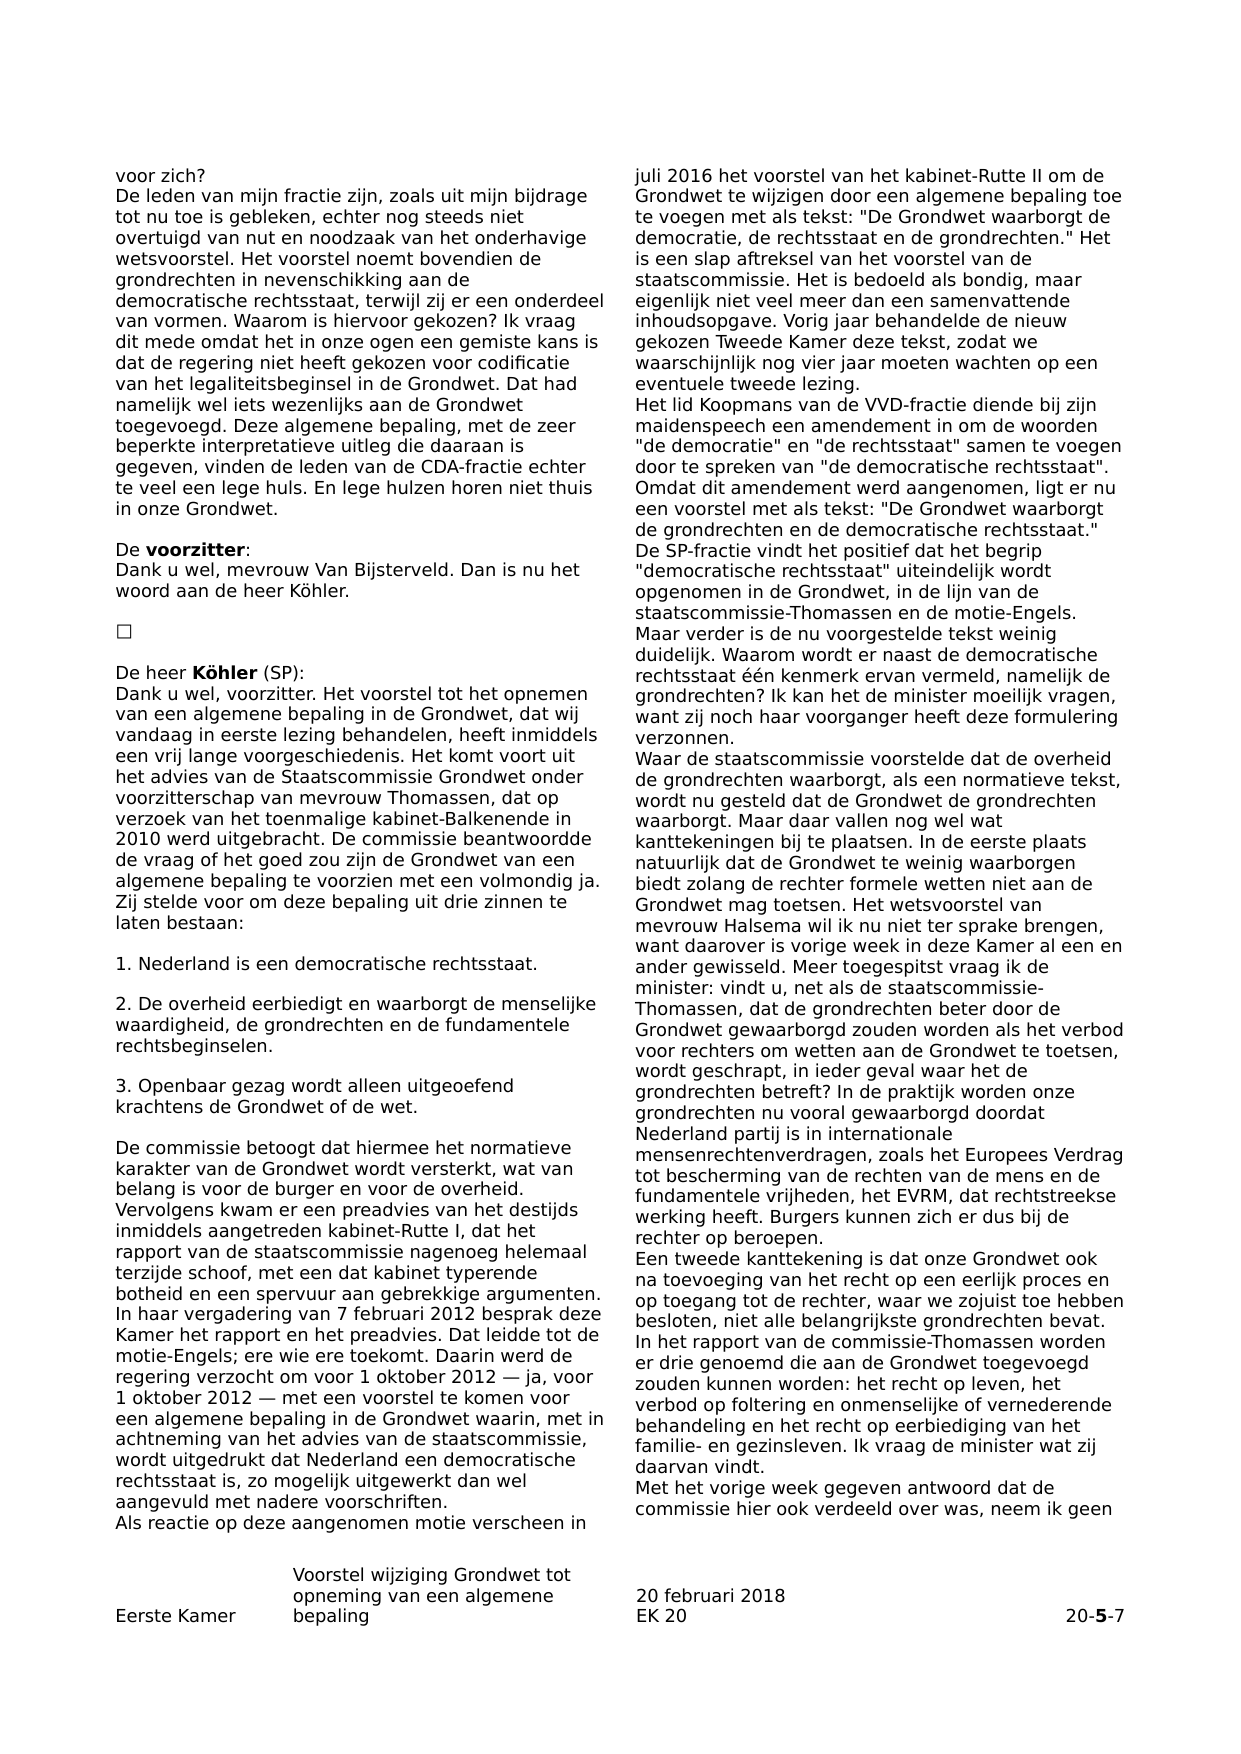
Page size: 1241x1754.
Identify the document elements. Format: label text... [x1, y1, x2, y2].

text 1. Nederland is een democratische rechtsstaat. [115, 953, 605, 974]
text Als reactie op deze aangenomen motie verscheen in [115, 1512, 605, 1533]
text De commissie betoogt dat hiermee het normatieve karakter van de Grondwet wordt versterkt, wat van belang is voor de burger en voor de overheid. [115, 1138, 605, 1200]
text Het lid Koopmans van de VVD-fractie diende bij zijn maidenspeech een amendement in om de woorden "de democratie" en "de rechtsstaat" samen te voegen door te spreken van "de democratische rechtsstaat". Omdat dit amendement werd aangenomen, ligt er nu een voorstel met als tekst: "De Grondwet waarborgt de grondrechten en de democratische rechtsstaat." De SP-fractie vindt het positief dat het begrip "democratische rechtsstaat" uiteindelijk wordt opgenomen in de Grondwet, in de lijn van de staatscommissie-Thomassen en de motie-Engels. Maar verder is de nu voorgestelde tekst weinig duidelijk. Waarom wordt er naast de democratische rechtsstaat één kenmerk ervan vermeld, namelijk de grondrechten? Ik kan het de minister moeilijk vragen, want zij noch haar voorganger heeft deze formulering verzonnen. [635, 394, 1125, 749]
text juli 2016 het voorstel van het kabinet-Rutte II om de Grondwet te wijzigen door een algemene bepaling toe te voegen met als tekst: "De Grondwet waarborgt de democratie, de rechtsstaat en de grondrechten." Het is een slap aftreksel van het voorstel van de staatscommissie. Het is bedoeld als bondig, maar eigenlijk niet veel meer dan een samenvattende inhoudsopgave. Vorig jaar behandelde de nieuw gekozen Tweede Kamer deze tekst, zodat we waarschijnlijk nog vier jaar moeten wachten op een eventuele tweede lezing. [635, 165, 1125, 394]
text De voorzitter: [115, 539, 605, 560]
text Waar de staatscommissie voorstelde dat de overheid de grondrechten waarborgt, als een normatieve tekst, wordt nu gesteld dat de Grondwet de grondrechten waarborgt. Maar daar vallen nog wel wat kanttekeningen bij te plaatsen. In de eerste plaats natuurlijk dat de Grondwet te weinig waarborgen biedt zolang de rechter formele wetten niet aan de Grondwet mag toetsen. Het wetsvoorstel van mevrouw Halsema wil ik nu niet ter sprake brengen, want daarover is vorige week in deze Kamer al een en ander gewisseld. Meer toegespitst vraag ik de minister: vindt u, net als de staatscommissie-Thomassen, dat de grondrechten beter door de Grondwet gewaarborgd zouden worden als het verbod voor rechters om wetten aan de Grondwet te toetsen, wordt geschrapt, in ieder geval waar het de grondrechten betreft? In de praktijk worden onze grondrechten nu vooral gewaarborgd doordat Nederland partij is in internationale mensenrechtenverdragen, zoals het Europees Verdrag tot bescherming van de rechten van de mens en de fundamentele vrijheden, het EVRM, dat rechtstreekse werking heeft. Burgers kunnen zich er dus bij de rechter op beroepen. [635, 749, 1125, 1249]
text voor zich? [115, 165, 605, 186]
text ⬜ [115, 622, 605, 643]
text De heer Köhler (SP): [115, 663, 605, 683]
text Vervolgens kwam er een preadvies van het destijds inmiddels aangetreden kabinet-Rutte I, dat het rapport van de staatscommissie nagenoeg helemaal terzijde schoof, met een dat kabinet typerende botheid en een spervuur aan gebrekkige argumenten. In haar vergadering van 7 februari 2012 besprak deze Kamer het rapport en het preadvies. Dat leidde tot de motie-Engels; ere wie ere toekomt. Daarin werd de regering verzocht om voor 1 oktober 2012 — ja, voor 1 oktober 2012 — met een voorstel te komen voor een algemene bepaling in de Grondwet waarin, met in achtneming van het advies van de staatscommissie, wordt uitgedrukt dat Nederland een democratische rechtsstaat is, zo mogelijk uitgewerkt dan wel aangevuld met nadere voorschriften. [115, 1200, 605, 1512]
text Dank u wel, mevrouw Van Bijsterveld. Dan is nu het woord aan de heer Köhler. [115, 560, 605, 602]
text Dank u wel, voorzitter. Het voorstel tot het opnemen van een algemene bepaling in de Grondwet, dat wij vandaag in eerste lezing behandelen, heeft inmiddels een vrij lange voorgeschiedenis. Het komt voort uit het advies van de Staatscommissie Grondwet onder voorzitterschap van mevrouw Thomassen, dat op verzoek van het toenmalige kabinet-Balkenende in 2010 werd uitgebracht. De commissie beantwoordde de vraag of het goed zou zijn de Grondwet van een algemene bepaling te voorzien met een volmondig ja. Zij stelde voor om deze bepaling uit drie zinnen te laten bestaan: [115, 683, 605, 933]
text Met het vorige week gegeven antwoord dat de commissie hier ook verdeeld over was, neem ik geen [635, 1478, 1125, 1519]
text 2. De overheid eerbiedigt en waarborgt de menselijke waardigheid, de grondrechten en de fundamentele rechtsbeginselen. [115, 994, 605, 1056]
text 3. Openbaar gezag wordt alleen uitgeoefend krachtens de Grondwet of de wet. [115, 1076, 605, 1118]
text De leden van mijn fractie zijn, zoals uit mijn bijdrage tot nu toe is gebleken, echter nog steeds niet overtuigd van nut en noodzaak van het onderhavige wetsvoorstel. Het voorstel noemt bovendien de grondrechten in nevenschikking aan de democratische rechtsstaat, terwijl zij er een onderdeel van vormen. Waarom is hiervoor gekozen? Ik vraag dit mede omdat het in onze ogen een gemiste kans is dat de regering niet heeft gekozen voor codificatie van het legaliteitsbeginsel in de Grondwet. Dat had namelijk wel iets wezenlijks aan de Grondwet toegevoegd. Deze algemene bepaling, met de zeer beperkte interpretatieve uitleg die daaraan is gegeven, vinden de leden van de CDA-fractie echter te veel een lege huls. En lege hulzen horen niet thuis in onze Grondwet. [115, 186, 605, 519]
text Een tweede kanttekening is dat onze Grondwet ook na toevoeging van het recht op een eerlijk proces en op toegang tot de rechter, waar we zojuist toe hebben besloten, niet alle belangrijkste grondrechten bevat. In het rapport van de commissie-Thomassen worden er drie genoemd die aan de Grondwet toegevoegd zouden kunnen worden: het recht op leven, het verbod op foltering en onmenselijke of vernederende behandeling en het recht op eerbiediging van het familie- en gezinsleven. Ik vraag de minister wat zij daarvan vindt. [635, 1249, 1125, 1478]
